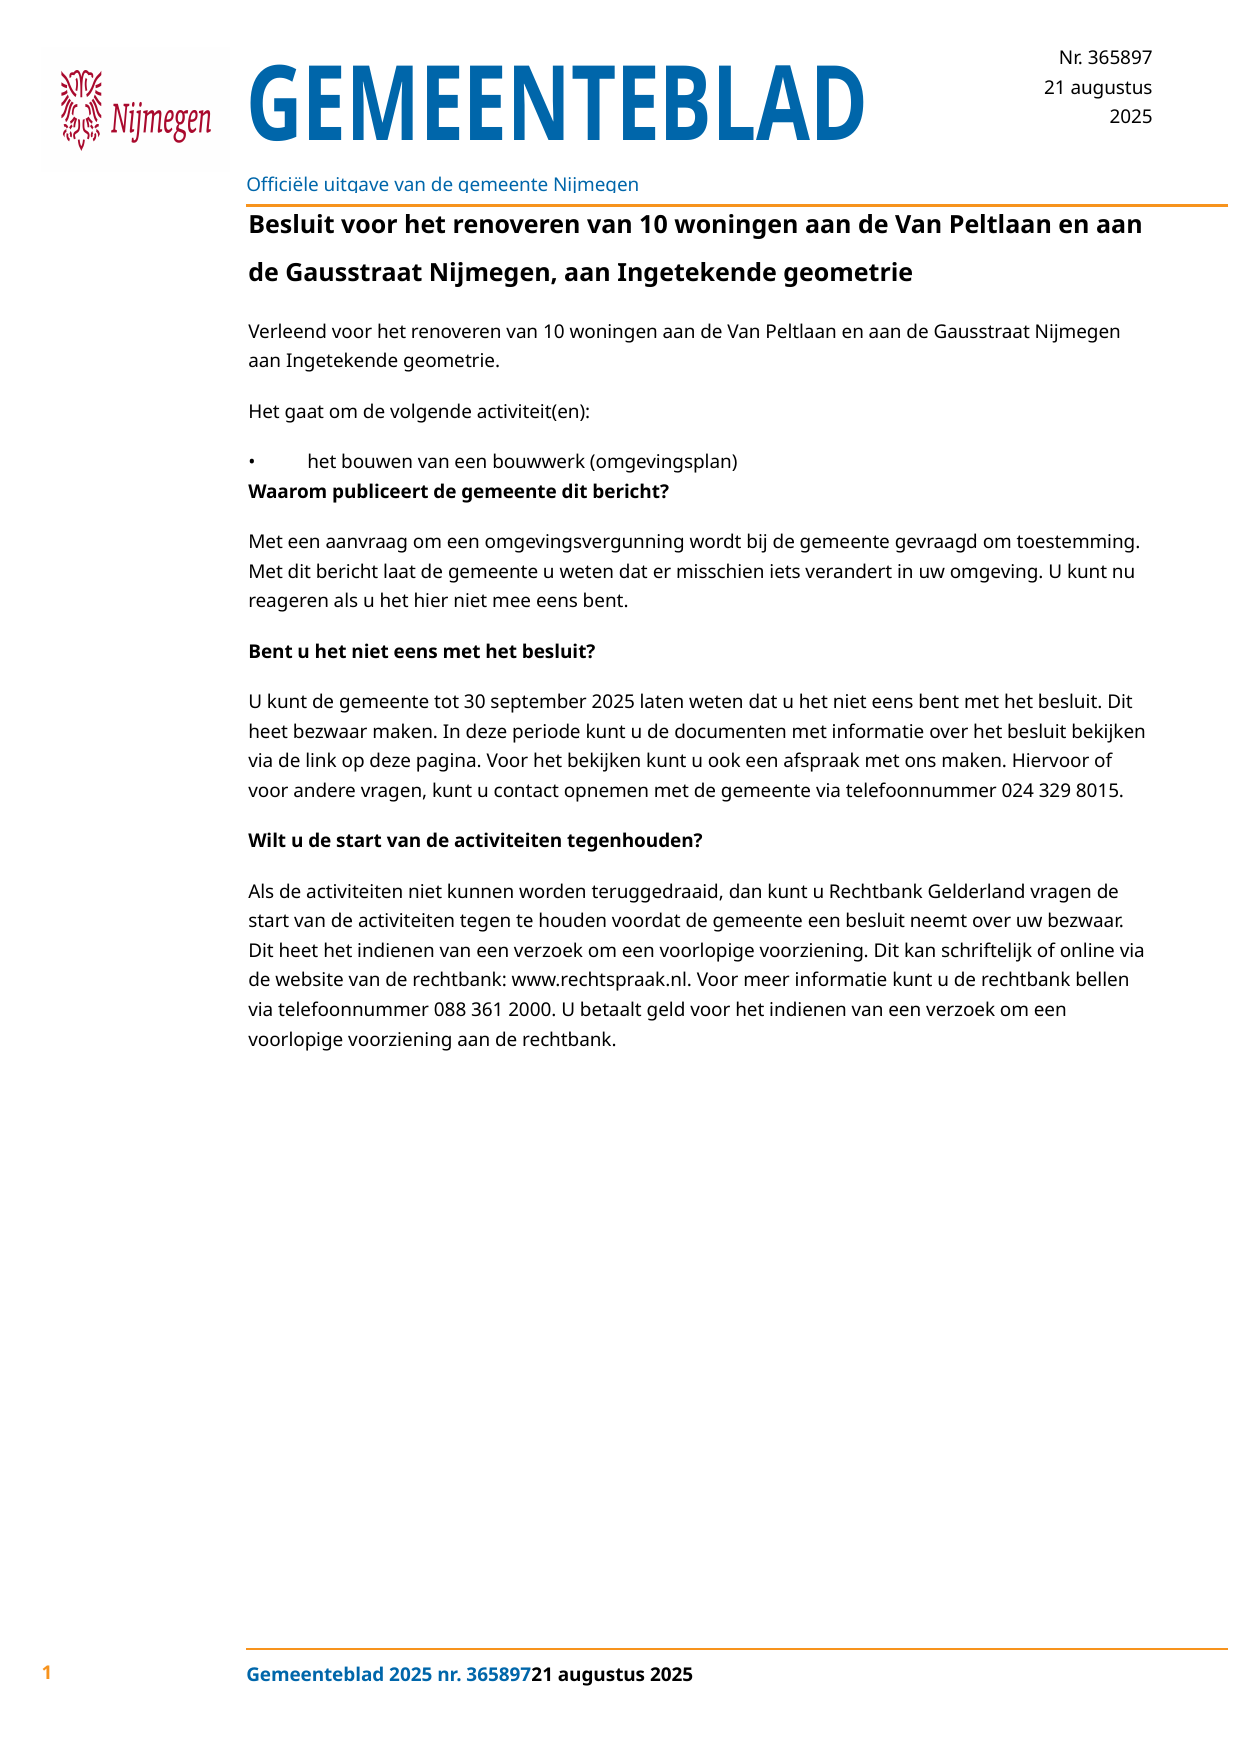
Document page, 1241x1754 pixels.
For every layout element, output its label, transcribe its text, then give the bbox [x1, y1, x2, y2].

text Wilt u de start van de activiteiten tegenhouden? [248, 827, 1152, 853]
text Bent u het niet eens met het besluit? [248, 638, 1152, 664]
text Waarom publiceert de gemeente dit bericht? [248, 478, 1152, 504]
text Besluit voor het renoveren van 10 woningen aan de Van Peltlaan en aan de Gausstraat Nijmegen, aan Ingetekende geometrie [248, 207, 1152, 288]
text Als de activiteiten niet kunnen worden teruggedraaid, dan kunt u Rechtbank Gelderland vragen de start van de activiteiten tegen te houden voordat de gemeente een besluit neemt over uw bezwaar. Dit heet het indienen van een verzoek om een voorlopige voorziening. Dit kan schriftelijk of online via de website van de rechtbank: www.rechtspraak.nl. Voor meer informatie kunt u de rechtbank bellen via telefoonnummer 088 361 2000. U betaalt geld voor het indienen van een verzoek om een voorlopige voorziening aan de rechtbank. [248, 878, 1152, 1052]
text Verleend voor het renoveren van 10 woningen aan de Van Peltlaan en aan de Gausstraat Nijmegen aan Ingetekende geometrie. [248, 318, 1152, 373]
list het bouwen van een bouwwerk (omgevingsplan) [248, 448, 1152, 474]
picture [41, 47, 231, 172]
text Het gaat om de volgende activiteit(en): [248, 398, 1152, 424]
text U kunt de gemeente tot 30 september 2025 laten weten dat u het niet eens bent met het besluit. Dit heet bezwaar maken. In deze periode kunt u de documenten met informatie over het besluit bekijken via de link op deze pagina. Voor het bekijken kunt u ook een afspraak met ons maken. Hiervoor of voor andere vragen, kunt u contact opnemen met de gemeente via telefoonnummer 024 329 8015. [248, 688, 1152, 803]
text Met een aanvraag om een omgevingsvergunning wordt bij de gemeente gevraagd om toestemming. Met dit bericht laat de gemeente u weten dat er misschien iets verandert in uw omgeving. U kunt nu reageren als u het hier niet mee eens bent. [248, 528, 1152, 613]
